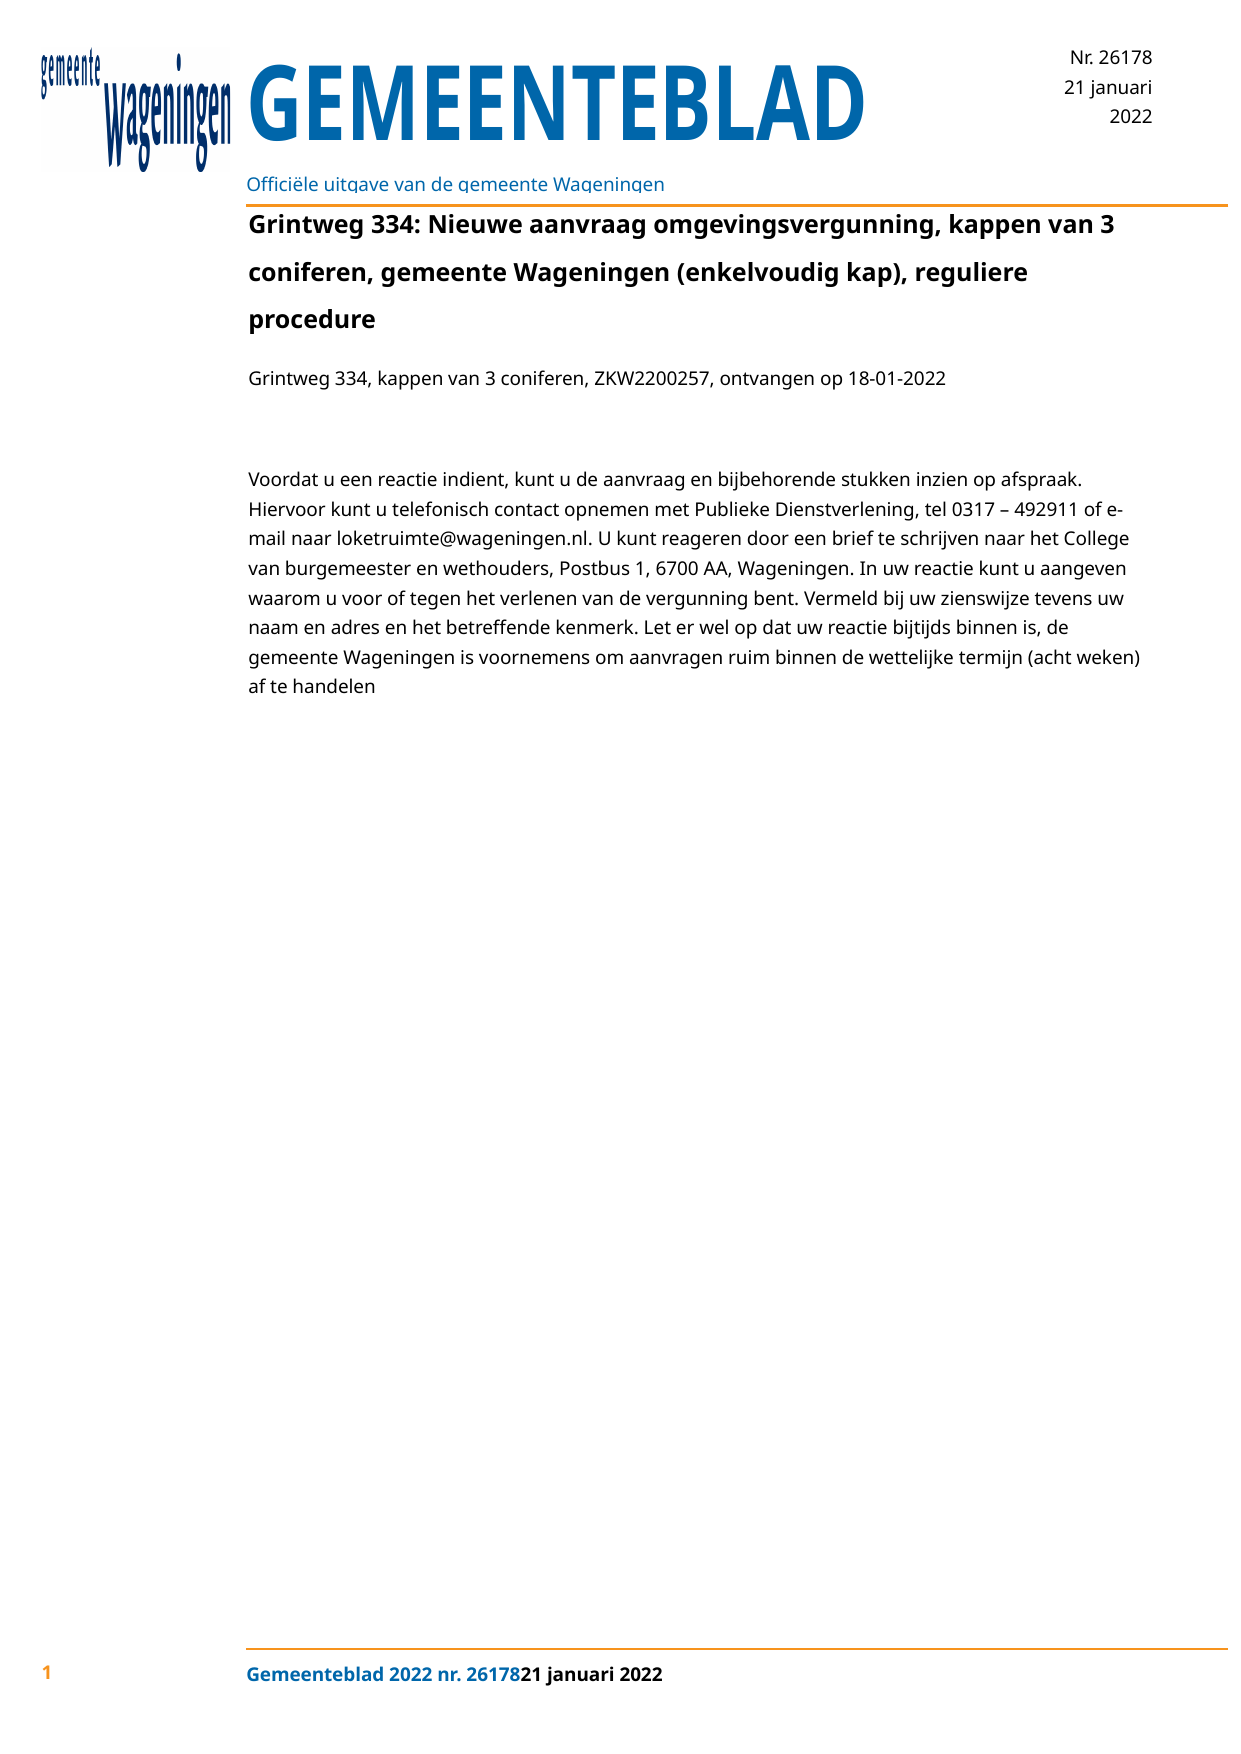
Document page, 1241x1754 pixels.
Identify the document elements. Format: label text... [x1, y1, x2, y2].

text Voordat u een reactie indient, kunt u de aanvraag en bijbehorende stukken inzien op afspraak. Hiervoor kunt u telefonisch contact opnemen met Publieke Dienstverlening, tel 0317 – 492911 of e-mail naar loketruimte@wageningen.nl. U kunt reageren door een brief te schrijven naar het College van burgemeester en wethouders, Postbus 1, 6700 AA, Wageningen. In uw reactie kunt u aangeven waarom u voor of tegen het verlenen van de vergunning bent. Vermeld bij uw zienswijze tevens uw naam en adres en het betreffende kenmerk. Let er wel op dat uw reactie bijtijds binnen is, de gemeente Wageningen is voornemens om aanvragen ruim binnen de wettelijke termijn (acht weken) af te handelen [248, 466, 1152, 699]
picture [41, 47, 231, 172]
text Grintweg 334: Nieuwe aanvraag omgevingsvergunning, kappen van 3 coniferen, gemeente Wageningen (enkelvoudig kap), reguliere procedure [248, 207, 1152, 336]
text Grintweg 334, kappen van 3 coniferen, ZKW2200257, ontvangen op 18-01-2022 [248, 366, 1152, 391]
